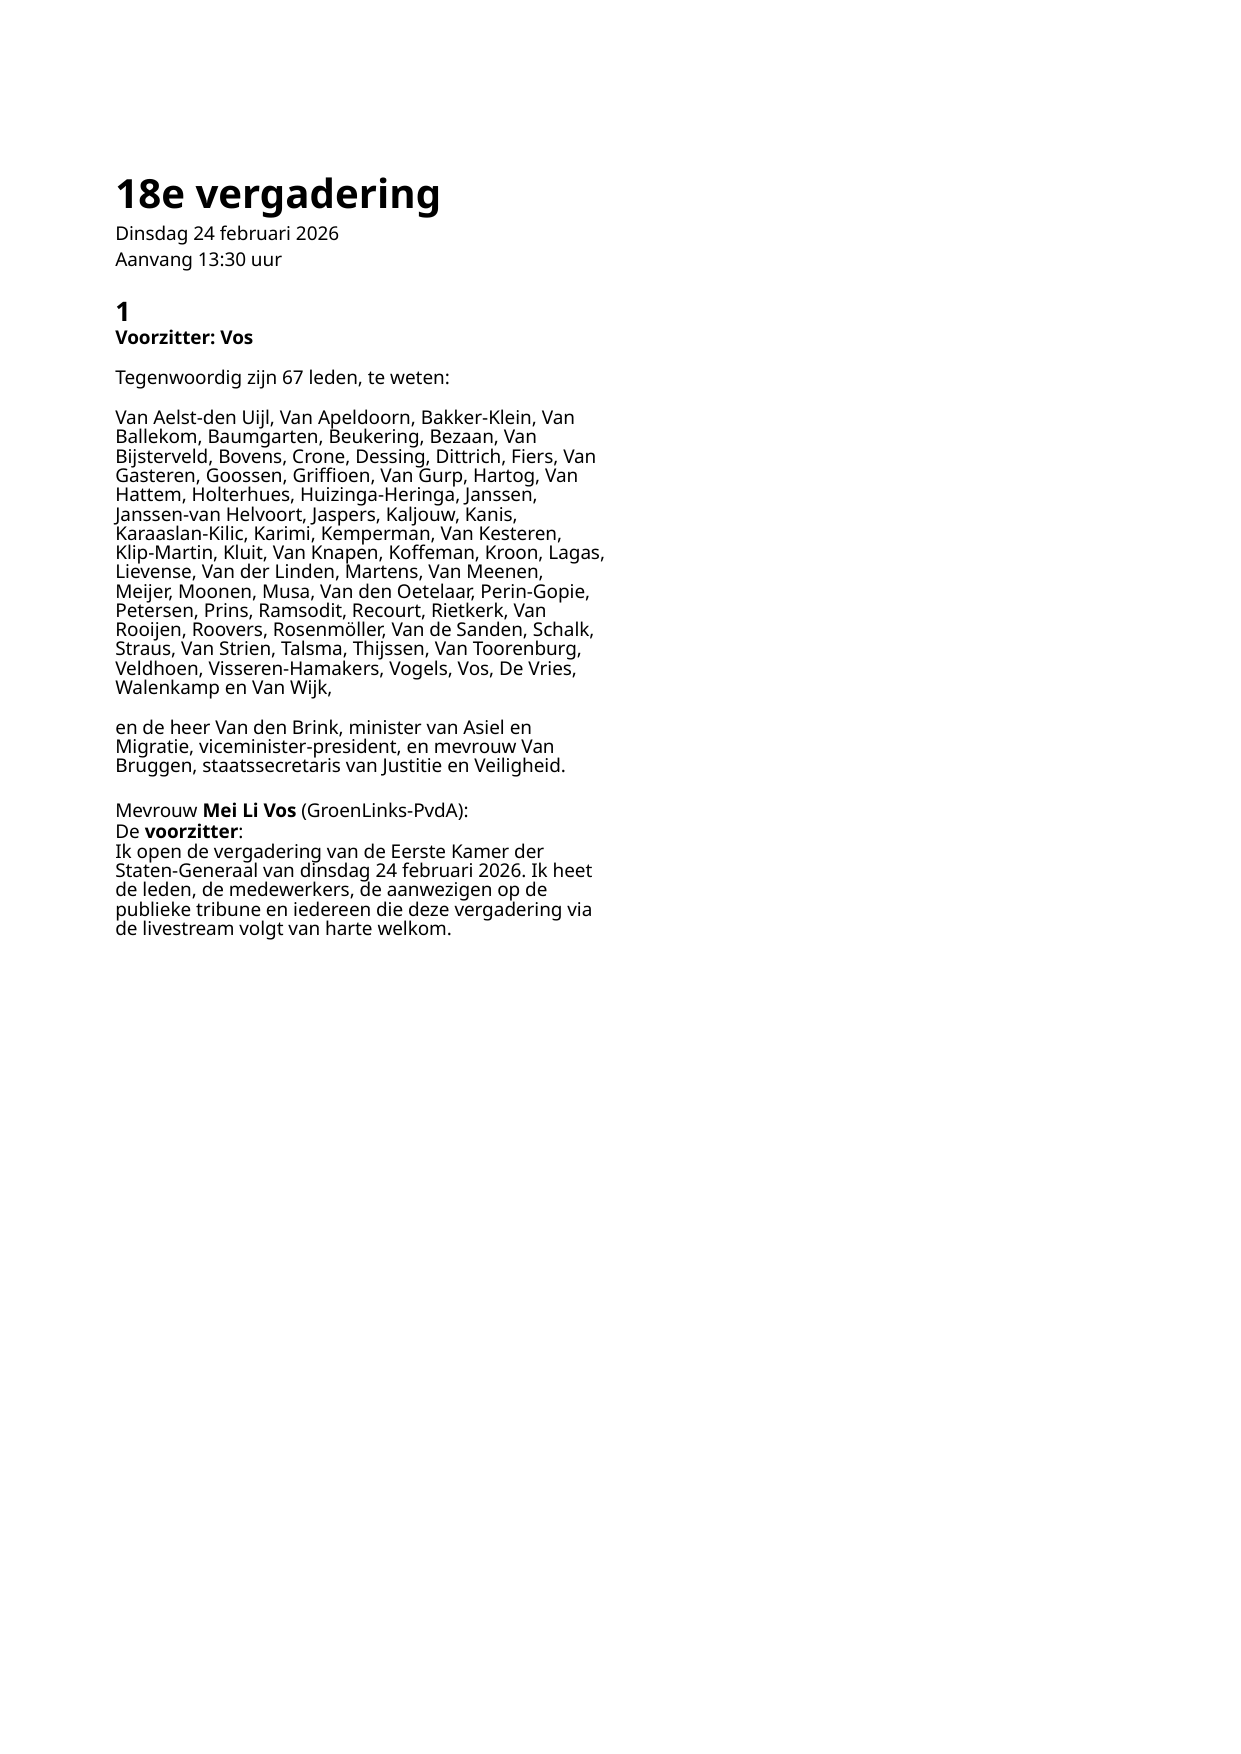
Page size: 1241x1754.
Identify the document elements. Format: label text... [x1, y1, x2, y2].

text Tegenwoordig zijn 67 leden, te weten: [115, 369, 605, 388]
text Mevrouw Mei Li Vos (GroenLinks-PvdA): [115, 798, 605, 823]
text De voorzitter: [115, 823, 605, 843]
text Dinsdag 24 februari 2026 [115, 220, 605, 246]
text 1 [115, 292, 605, 329]
text en de heer Van den Brink, minister van Asiel en Migratie, viceminister-president, en mevrouw Van Bruggen, staatssecretaris van Justitie en Veiligheid. [115, 719, 605, 777]
text Aanvang 13:30 uur [115, 246, 605, 272]
text 18e vergadering [115, 165, 605, 220]
text Voorzitter: Vos [115, 329, 605, 348]
text Ik open de vergadering van de Eerste Kamer der Staten-Generaal van dinsdag 24 februari 2026. Ik heet de leden, de medewerkers, de aanwezigen op de publieke tribune en iedereen die deze vergadering via de livestream volgt van harte welkom. [115, 843, 605, 939]
text Van Aelst-den Uijl, Van Apeldoorn, Bakker-Klein, Van Ballekom, Baumgarten, Beukering, Bezaan, Van Bijsterveld, Bovens, Crone, Dessing, Dittrich, Fiers, Van Gasteren, Goossen, Griffioen, Van Gurp, Hartog, Van Hattem, Holterhues, Huizinga-Heringa, Janssen, Janssen-van Helvoort, Jaspers, Kaljouw, Kanis, Karaaslan-Kilic, Karimi, Kemperman, Van Kesteren, Klip-Martin, Kluit, Van Knapen, Koffeman, Kroon, Lagas, Lievense, Van der Linden, Martens, Van Meenen, Meijer, Moonen, Musa, Van den Oetelaar, Perin-Gopie, Petersen, Prins, Ramsodit, Recourt, Rietkerk, Van Rooijen, Roovers, Rosenmöller, Van de Sanden, Schalk, Straus, Van Strien, Talsma, Thijssen, Van Toorenburg, Veldhoen, Visseren-Hamakers, Vogels, Vos, De Vries, Walenkamp en Van Wijk, [115, 409, 605, 698]
